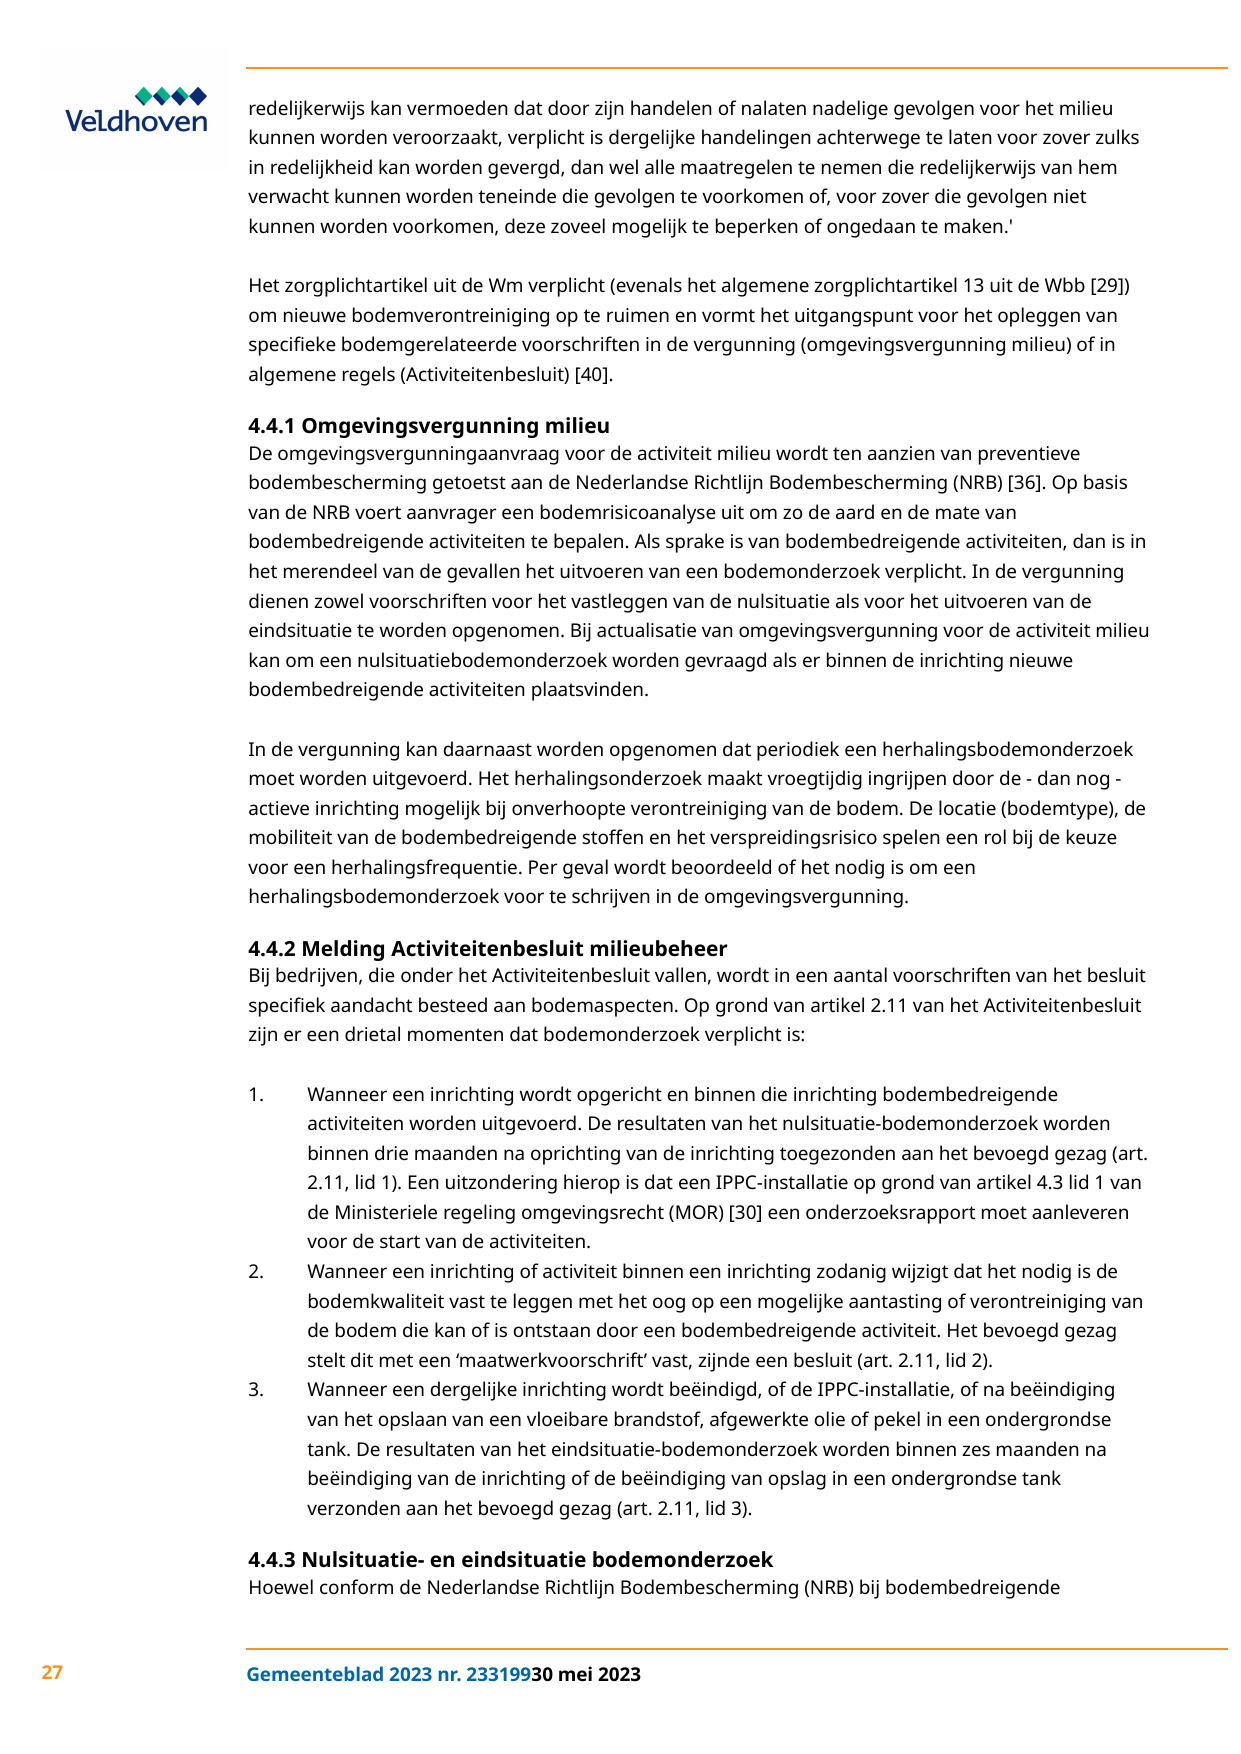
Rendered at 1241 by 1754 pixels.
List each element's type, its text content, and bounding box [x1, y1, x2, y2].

text Hoewel conform de Nederlandse Richtlijn Bodembescherming (NRB) bij bodembedreigende [248, 1574, 1152, 1599]
text 4.4.1 Omgevingsvergunning milieu [248, 411, 1152, 440]
picture [41, 47, 231, 172]
text Bij bedrijven, die onder het Activiteitenbesluit vallen, wordt in een aantal voorschriften van het besluit specifiek aandacht besteed aan bodemaspecten. Op grond van artikel 2.11 van het Activiteitenbesluit zijn er een drietal momenten dat bodemonderzoek verplicht is: [248, 962, 1152, 1047]
list Wanneer een inrichting wordt opgericht en binnen die inrichting bodembedreigende activiteiten worden uitgevoerd. De resultaten van het nulsituatie-bodemonderzoek worden binnen drie maanden na oprichting van de inrichting toegezonden aan het bevoegd gezag (art. 2.11, lid 1). Een uitzondering hierop is dat een IPPC-installatie op grond van artikel 4.3 lid 1 van de Ministeriele regeling omgevingsrecht (MOR) [30] een onderzoeksrapport moet aanleveren voor de start van de activiteiten. [248, 1081, 1152, 1254]
text redelijkerwijs kan vermoeden dat door zijn handelen of nalaten nadelige gevolgen voor het milieu kunnen worden veroorzaakt, verplicht is dergelijke handelingen achterwege te laten voor zover zulks in redelijkheid kan worden gevergd, dan wel alle maatregelen te nemen die redelijkerwijs van hem verwacht kunnen worden teneinde die gevolgen te voorkomen of, voor zover die gevolgen niet kunnen worden voorkomen, deze zoveel mogelijk te beperken of ongedaan te maken.' [248, 95, 1152, 239]
text 4.4.3 Nulsituatie- en eindsituatie bodemonderzoek [248, 1545, 1152, 1574]
list Wanneer een inrichting of activiteit binnen een inrichting zodanig wijzigt dat het nodig is de bodemkwaliteit vast te leggen met het oog op een mogelijke aantasting of verontreiniging van de bodem die kan of is ontstaan door een bodembedreigende activiteit. Het bevoegd gezag stelt dit met een ‘maatwerkvoorschrift’ vast, zijnde een besluit (art. 2.11, lid 2). [248, 1258, 1152, 1373]
list Wanneer een dergelijke inrichting wordt beëindigd, of de IPPC-installatie, of na beëindiging van het opslaan van een vloeibare brandstof, afgewerkte olie of pekel in een ondergrondse tank. De resultaten van het eindsituatie-bodemonderzoek worden binnen zes maanden na beëindiging van de inrichting of de beëindiging van opslag in een ondergrondse tank verzonden aan het bevoegd gezag (art. 2.11, lid 3). [248, 1377, 1152, 1521]
text De omgevingsvergunningaanvraag voor de activiteit milieu wordt ten aanzien van preventieve bodembescherming getoetst aan de Nederlandse Richtlijn Bodembescherming (NRB) [36]. Op basis van de NRB voert aanvrager een bodemrisicoanalyse uit om zo de aard en de mate van bodembedreigende activiteiten te bepalen. Als sprake is van bodembedreigende activiteiten, dan is in het merendeel van de gevallen het uitvoeren van een bodemonderzoek verplicht. In de vergunning dienen zowel voorschriften voor het vastleggen van de nulsituatie als voor het uitvoeren van de eindsituatie te worden opgenomen. Bij actualisatie van omgevingsvergunning voor de activiteit milieu kan om een nulsituatiebodemonderzoek worden gevraagd als er binnen de inrichting nieuwe bodembedreigende activiteiten plaatsvinden. [248, 440, 1152, 702]
text Het zorgplichtartikel uit de Wm verplicht (evenals het algemene zorgplichtartikel 13 uit de Wbb [29]) om nieuwe bodemverontreiniging op te ruimen en vormt het uitgangspunt voor het opleggen van specifieke bodemgerelateerde voorschriften in de vergunning (omgevingsvergunning milieu) of in algemene regels (Activiteitenbesluit) [40]. [248, 272, 1152, 387]
text In de vergunning kan daarnaast worden opgenomen dat periodiek een herhalingsbodemonderzoek moet worden uitgevoerd. Het herhalingsonderzoek maakt vroegtijdig ingrijpen door de - dan nog - actieve inrichting mogelijk bij onverhoopte verontreiniging van de bodem. De locatie (bodemtype), de mobiliteit van de bodembedreigende stoffen en het verspreidingsrisico spelen een rol bij de keuze voor een herhalingsfrequentie. Per geval wordt beoordeeld of het nodig is om een herhalingsbodemonderzoek voor te schrijven in de omgevingsvergunning. [248, 736, 1152, 909]
text 4.4.2 Melding Activiteitenbesluit milieubeheer [248, 934, 1152, 962]
